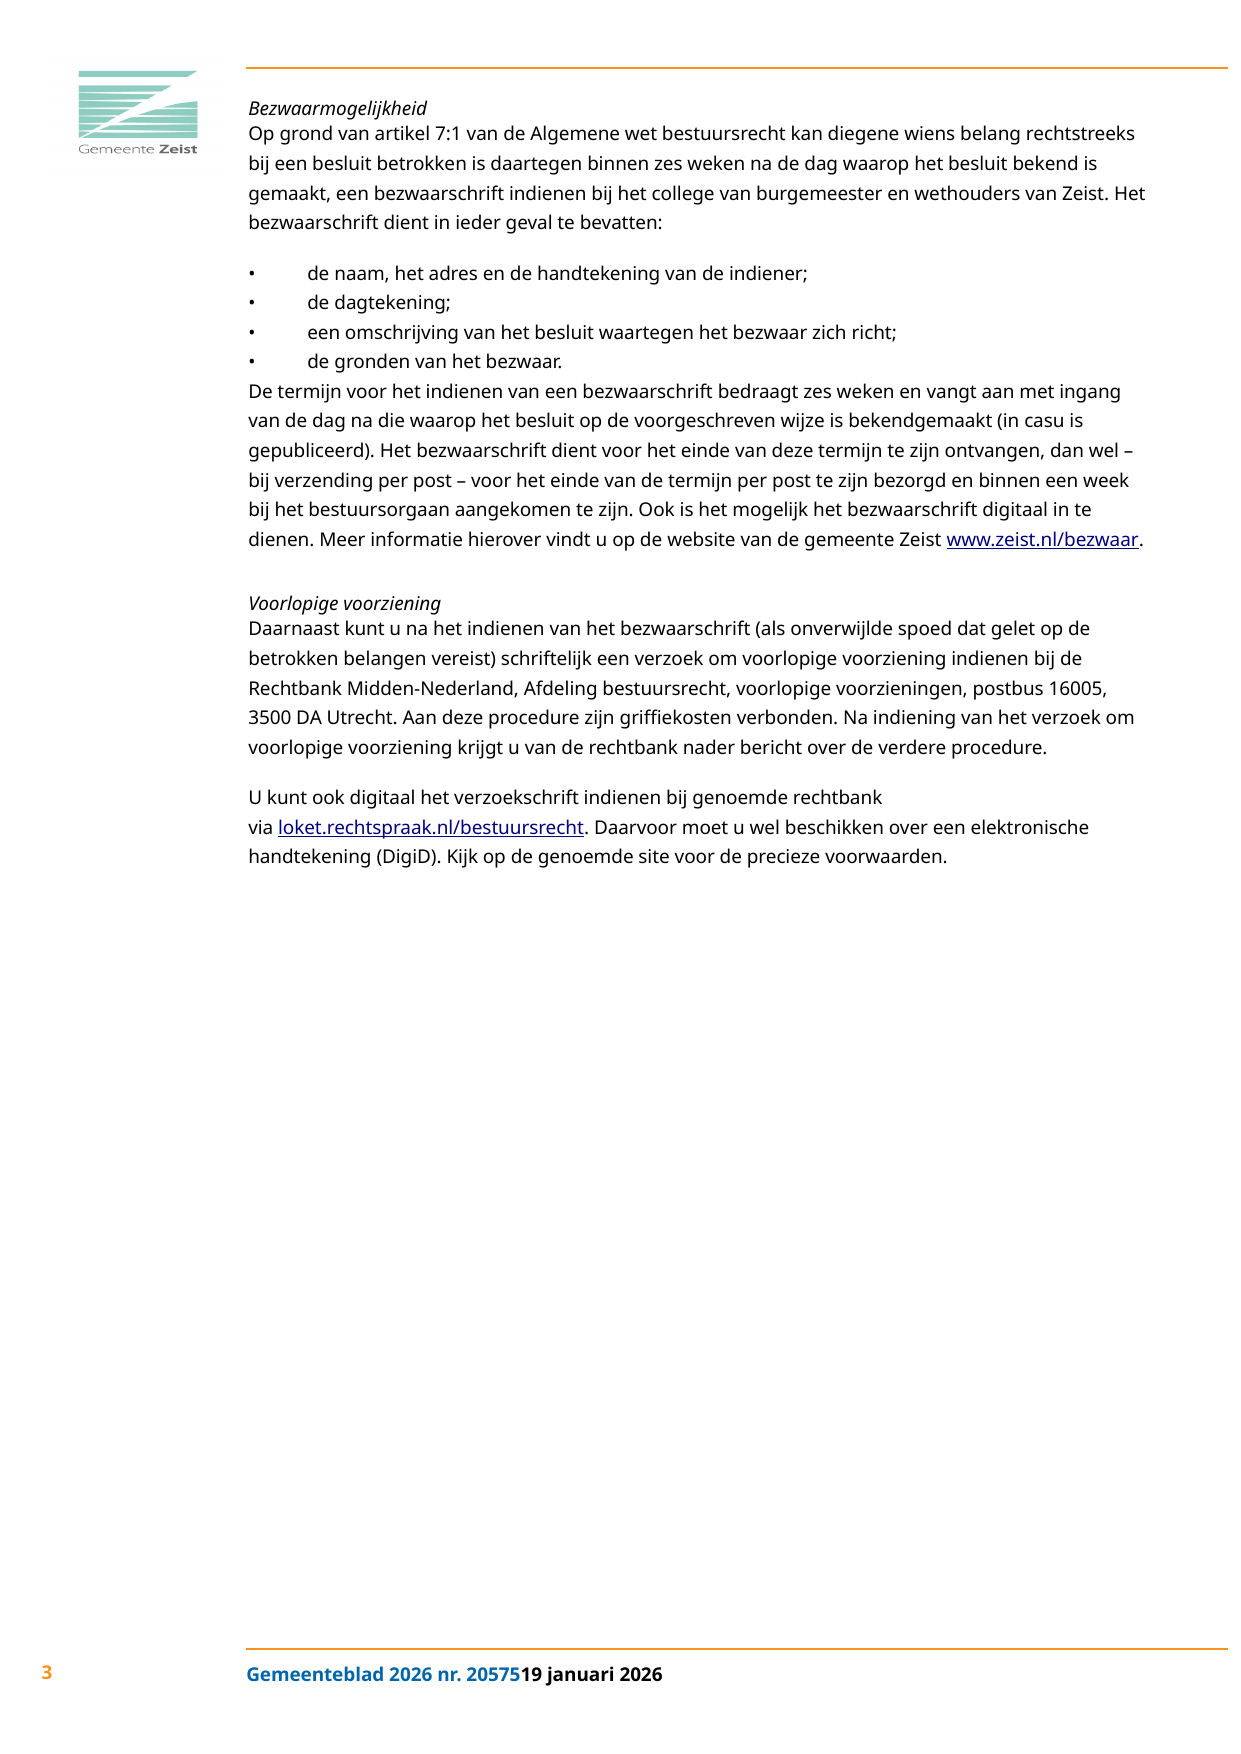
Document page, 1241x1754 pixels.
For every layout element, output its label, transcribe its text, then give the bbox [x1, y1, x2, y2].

list de dagtekening; [248, 289, 1152, 315]
text Op grond van artikel 7:1 van de Algemene wet bestuursrecht kan diegene wiens belang rechtstreeks bij een besluit betrokken is daartegen binnen zes weken na de dag waarop het besluit bekend is gemaakt, een bezwaarschrift indienen bij het college van burgemeester en wethouders van Zeist. Het bezwaarschrift dient in ieder geval te bevatten: [248, 121, 1152, 235]
list de naam, het adres en de handtekening van de indiener; [248, 260, 1152, 285]
list de gronden van het bezwaar. [248, 348, 1152, 374]
text De termijn voor het indienen van een bezwaarschrift bedraagt zes weken en vangt aan met ingang van de dag na die waarop het besluit op de voorgeschreven wijze is bekendgemaakt (in casu is gepubliceerd). Het bezwaarschrift dient voor het einde van deze termijn te zijn ontvangen, dan wel – bij verzending per post – voor het einde van de termijn per post te zijn bezorgd en binnen een week bij het bestuursorgaan aangekomen te zijn. Ook is het mogelijk het bezwaarschrift digitaal in te dienen. Meer informatie hierover vindt u op de website van de gemeente Zeist www.zeist.nl/bezwaar. [248, 378, 1152, 552]
text Daarnaast kunt u na het indienen van het bezwaarschrift (als onverwijlde spoed dat gelet op de betrokken belangen vereist) schriftelijk een verzoek om voorlopige voorziening indienen bij de Rechtbank Midden-Nederland, Afdeling bestuursrecht, voorlopige voorzieningen, postbus 16005, 3500 DA Utrecht. Aan deze procedure zijn griffiekosten verbonden. Na indiening van het verzoek om voorlopige voorziening krijgt u van de rechtbank nader bericht over de verdere procedure. [248, 616, 1152, 760]
text Voorlopige voorziening [248, 590, 1152, 616]
picture [41, 47, 231, 172]
list een omschrijving van het besluit waartegen het bezwaar zich richt; [248, 319, 1152, 344]
text Bezwaarmogelijkheid [248, 95, 1152, 121]
text U kunt ook digitaal het verzoekschrift indienen bij genoemde rechtbank via loket.rechtspraak.nl/bestuursrecht. Daarvoor moet u wel beschikken over een elektronische handtekening (DigiD). Kijk op de genoemde site voor de precieze voorwaarden. [248, 784, 1152, 869]
